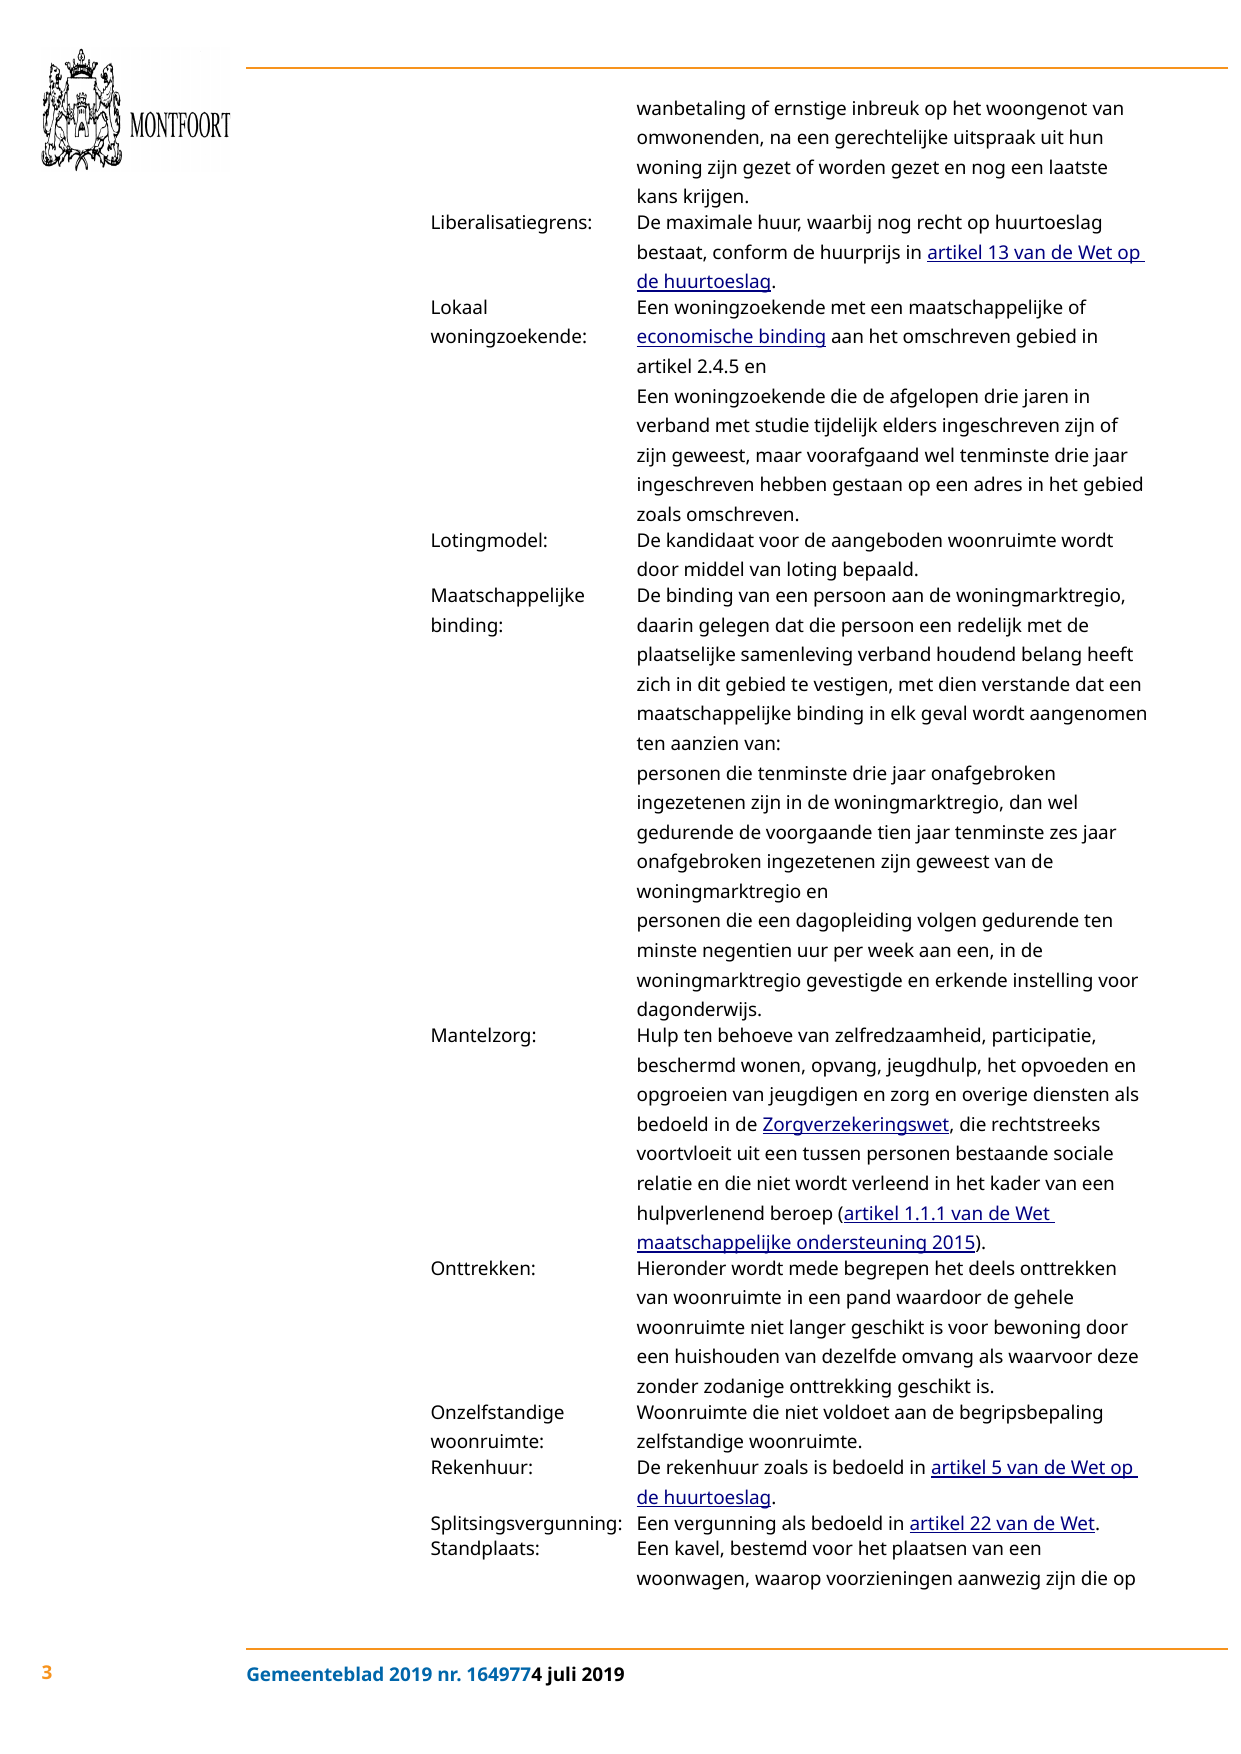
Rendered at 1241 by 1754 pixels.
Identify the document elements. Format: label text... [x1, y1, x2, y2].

table_cell [248, 1022, 430, 1255]
table_cell [248, 294, 430, 527]
table_cell [248, 1454, 430, 1510]
table_cell Mantelzorg: [430, 1022, 636, 1255]
table_cell Onzelfstandige woonruimte: [430, 1399, 636, 1454]
table_cell Hulp ten behoeve van zelfredzaamheid, participatie, beschermd wonen, opvang, jeugdhulp, het opvoeden en opgroeien van jeugdigen en zorg en overige diensten als bedoeld in de Zorgverzekeringswet, die rechtstreeks voortvloeit uit een tussen personen bestaande sociale relatie en die niet wordt verleend in het kader van een hulpverlenend beroep (artikel 1.1.1 van de Wet maatschappelijke ondersteuning 2015). [636, 1022, 1152, 1255]
table_cell [248, 1255, 430, 1399]
table_cell [248, 527, 430, 582]
table_cell De kandidaat voor de aangeboden woonruimte wordt door middel van loting bepaald. [636, 527, 1152, 582]
table_cell Een vergunning als bedoeld in artikel 22 van de Wet. [636, 1510, 1152, 1535]
table_cell [248, 1510, 430, 1535]
table_cell Liberalisatiegrens: [430, 209, 636, 294]
table_cell Maatschappelijke binding: [430, 582, 636, 1022]
table_cell [248, 95, 430, 209]
table_cell Lotingmodel: [430, 527, 636, 582]
table_cell De binding van een persoon aan de woningmarktregio, daarin gelegen dat die persoon een redelijk met de plaatselijke samenleving verband houdend belang heeft zich in dit gebied te vestigen, met dien verstande dat een maatschappelijke binding in elk geval wordt aangenomen ten aanzien van: personen die tenminste drie jaar onafgebroken ingezetenen zijn in de woningmarktregio, dan wel gedurende de voorgaande tien jaar tenminste zes jaar onafgebroken ingezetenen zijn geweest van de woningmarktregio en personen die een dagopleiding volgen gedurende ten minste negentien uur per week aan een, in de woningmarktregio gevestigde en erkende instelling voor dagonderwijs. [636, 582, 1152, 1022]
table_cell wanbetaling of ernstige inbreuk op het woongenot van omwonenden, na een gerechtelijke uitspraak uit hun woning zijn gezet of worden gezet en nog een laatste kans krijgen. [636, 95, 1152, 209]
picture [41, 47, 231, 172]
table_cell [248, 209, 430, 294]
table_cell Een woningzoekende met een maatschappelijke of economische binding aan het omschreven gebied in artikel 2.4.5 en Een woningzoekende die de afgelopen drie jaren in verband met studie tijdelijk elders ingeschreven zijn of zijn geweest, maar voorafgaand wel tenminste drie jaar ingeschreven hebben gestaan op een adres in het gebied zoals omschreven. [636, 294, 1152, 527]
table_cell De maximale huur, waarbij nog recht op huurtoeslag bestaat, conform de huurprijs in artikel 13 van de Wet op de huurtoeslag. [636, 209, 1152, 294]
table_cell Woonruimte die niet voldoet aan de begripsbepaling zelfstandige woonruimte. [636, 1399, 1152, 1454]
table_cell Splitsingsvergunning: [430, 1510, 636, 1535]
table_cell [248, 582, 430, 1022]
table_cell Rekenhuur: [430, 1454, 636, 1510]
table_cell Standplaats: [430, 1535, 636, 1591]
table_cell Hieronder wordt mede begrepen het deels onttrekken van woonruimte in een pand waardoor de gehele woonruimte niet langer geschikt is voor bewoning door een huishouden van dezelfde omvang als waarvoor deze zonder zodanige onttrekking geschikt is. [636, 1255, 1152, 1399]
table_cell [248, 1399, 430, 1454]
table_cell [430, 95, 636, 209]
table_cell Onttrekken: [430, 1255, 636, 1399]
table_cell De rekenhuur zoals is bedoeld in artikel 5 van de Wet op de huurtoeslag. [636, 1454, 1152, 1510]
table_cell Een kavel, bestemd voor het plaatsen van een woonwagen, waarop voorzieningen aanwezig zijn die op [636, 1535, 1152, 1591]
table_cell [248, 1535, 430, 1591]
table_cell Lokaal woningzoekende: [430, 294, 636, 527]
